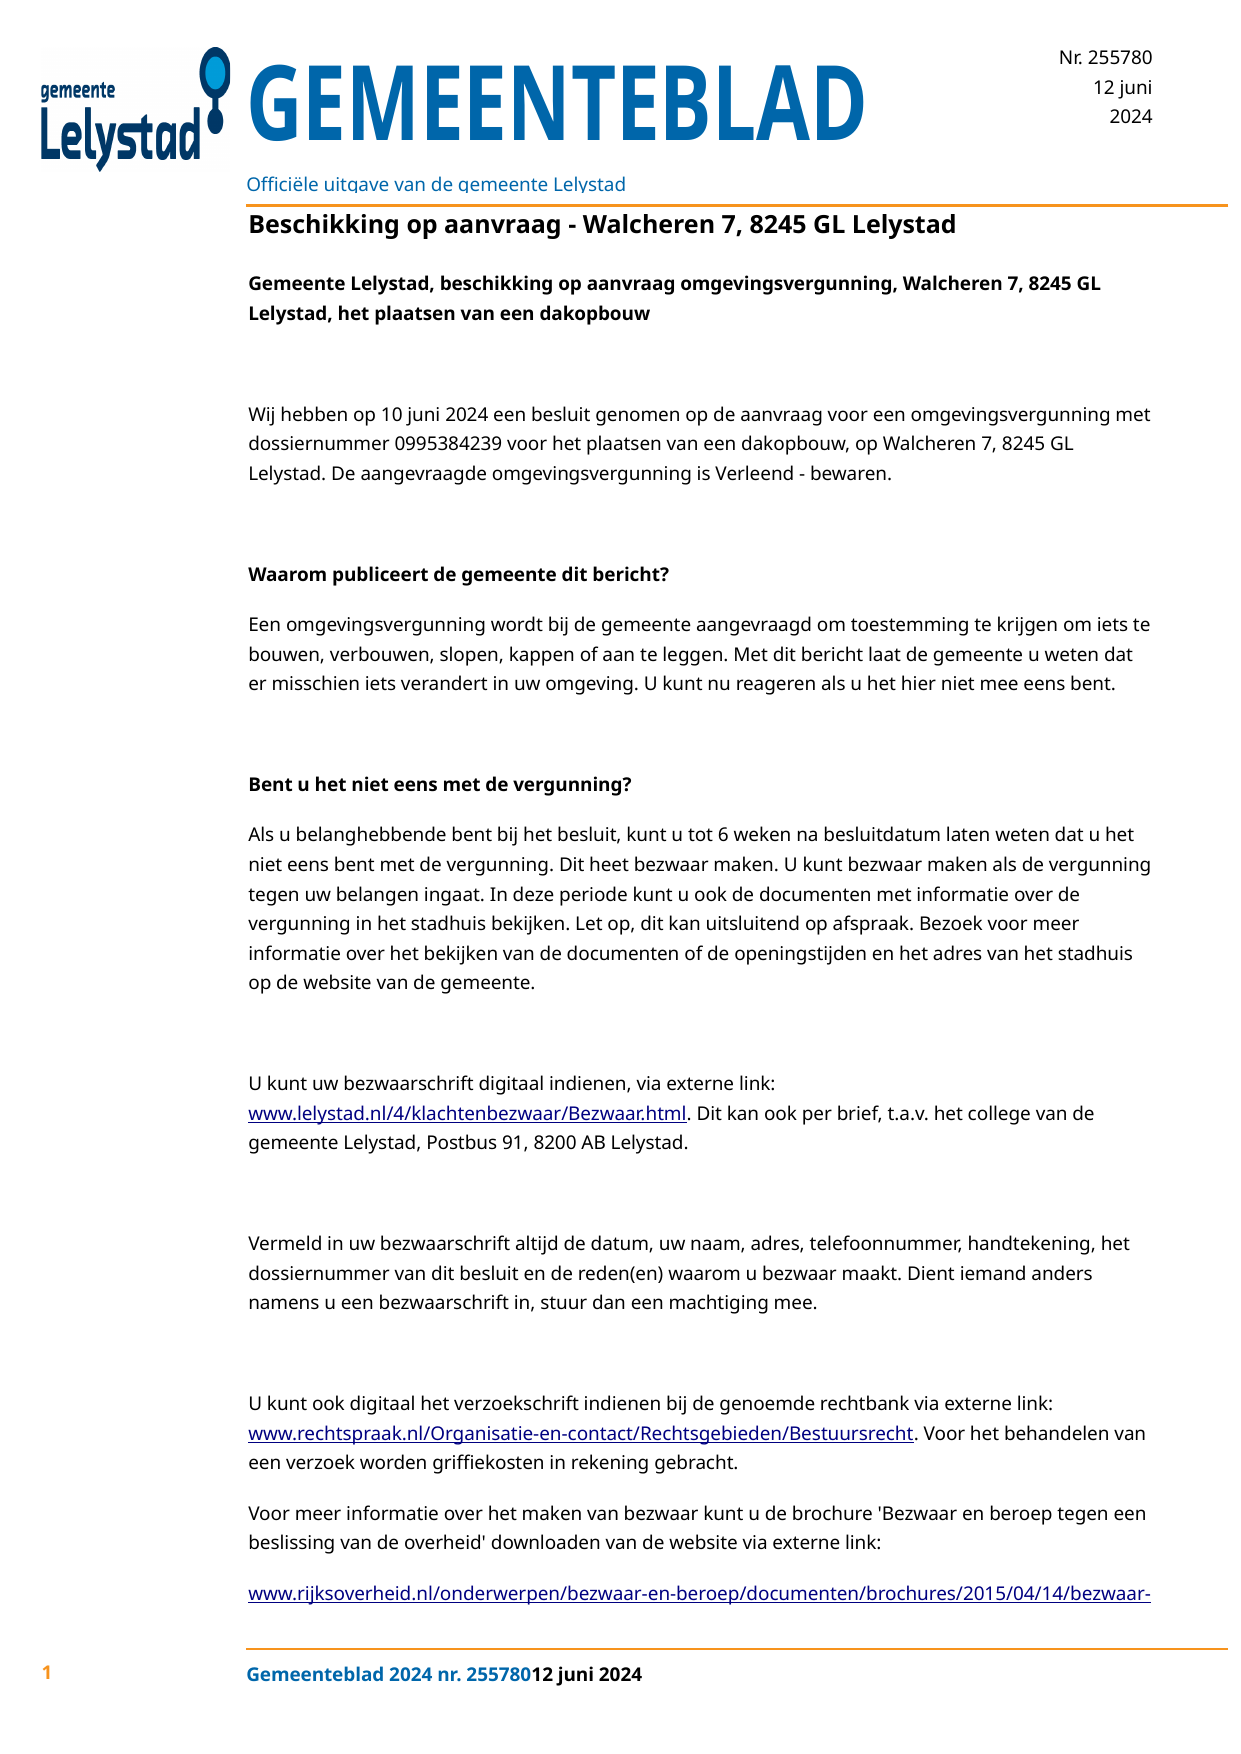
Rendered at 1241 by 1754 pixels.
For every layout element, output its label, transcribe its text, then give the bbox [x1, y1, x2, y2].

text Vermeld in uw bezwaarschrift altijd de datum, uw naam, adres, telefoonnummer, handtekening, het dossiernummer van dit besluit en de reden(en) waarom u bezwaar maakt. Dient iemand anders namens u een bezwaarschrift in, stuur dan een machtiging mee. [248, 1230, 1152, 1315]
text Voor meer informatie over het maken van bezwaar kunt u de brochure 'Bezwaar en beroep tegen een beslissing van de overheid' downloaden van de website via externe link: [248, 1500, 1152, 1555]
text Als u belanghebbende bent bij het besluit, kunt u tot 6 weken na besluitdatum laten weten dat u het niet eens bent met de vergunning. Dit heet bezwaar maken. U kunt bezwaar maken als de vergunning tegen uw belangen ingaat. In deze periode kunt u ook de documenten met informatie over de vergunning in het stadhuis bekijken. Let op, dit kan uitsluitend op afspraak. Bezoek voor meer informatie over het bekijken van de documenten of de openingstijden en het adres van het stadhuis op de website van de gemeente. [248, 822, 1152, 995]
text Beschikking op aanvraag - Walcheren 7, 8245 GL Lelystad [248, 207, 1152, 241]
text www.rijksoverheid.nl/onderwerpen/bezwaar-en-beroep/documenten/brochures/2015/04/14/bezwaar- [248, 1580, 1152, 1606]
text Wij hebben op 10 juni 2024 een besluit genomen op de aanvraag voor een omgevingsvergunning met dossiernummer 0995384239 voor het plaatsen van een dakopbouw, op Walcheren 7, 8245 GL Lelystad. De aangevraagde omgevingsvergunning is Verleend - bewaren. [248, 401, 1152, 486]
text U kunt uw bezwaarschrift digitaal indienen, via externe link: www.lelystad.nl/4/klachtenbezwaar/Bezwaar.html. Dit kan ook per brief, t.a.v. het college van de gemeente Lelystad, Postbus 91, 8200 AB Lelystad. [248, 1070, 1152, 1155]
text Een omgevingsvergunning wordt bij de gemeente aangevraagd om toestemming te krijgen om iets te bouwen, verbouwen, slopen, kappen of aan te leggen. Met dit bericht laat de gemeente u weten dat er misschien iets verandert in uw omgeving. U kunt nu reageren als u het hier niet mee eens bent. [248, 611, 1152, 696]
text U kunt ook digitaal het verzoekschrift indienen bij de genoemde rechtbank via externe link: www.rechtspraak.nl/Organisatie-en-contact/Rechtsgebieden/Bestuursrecht. Voor het behandelen van een verzoek worden griffiekosten in rekening gebracht. [248, 1390, 1152, 1475]
picture [41, 47, 231, 172]
text Waarom publiceert de gemeente dit bericht? [248, 561, 1152, 586]
text Bent u het niet eens met de vergunning? [248, 771, 1152, 797]
text Gemeente Lelystad, beschikking op aanvraag omgevingsvergunning, Walcheren 7, 8245 GL Lelystad, het plaatsen van een dakopbouw [248, 270, 1152, 326]
